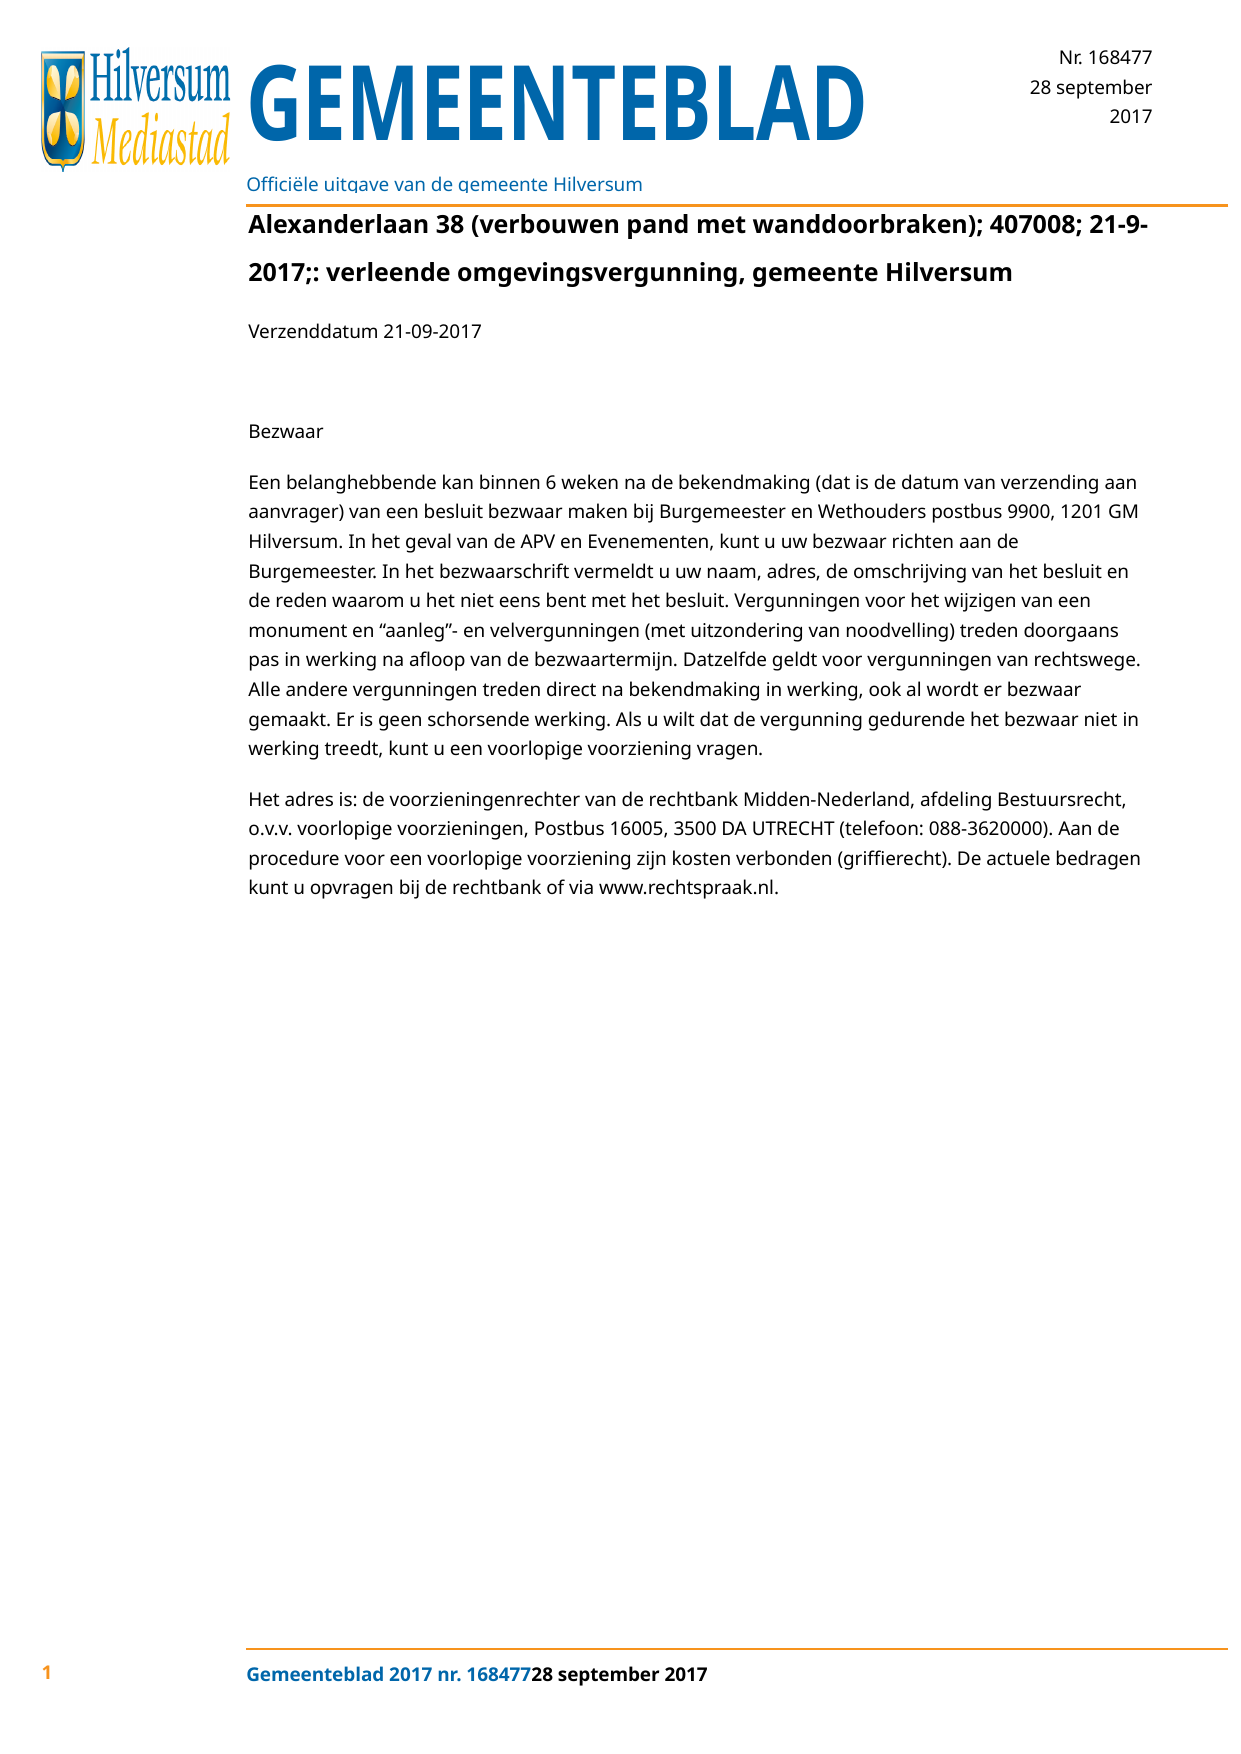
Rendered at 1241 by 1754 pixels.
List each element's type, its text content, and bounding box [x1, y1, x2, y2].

text Verzenddatum 21-09-2017 [248, 318, 1152, 344]
text Het adres is: de voorzieningenrechter van de rechtbank Midden-Nederland, afdeling Bestuursrecht, o.v.v. voorlopige voorzieningen, Postbus 16005, 3500 DA UTRECHT (telefoon: 088-3620000). Aan de procedure voor een voorlopige voorziening zijn kosten verbonden (griffierecht). De actuele bedragen kunt u opvragen bij de rechtbank of via www.rechtspraak.nl. [248, 786, 1152, 900]
picture [41, 47, 231, 172]
text Een belanghebbende kan binnen 6 weken na de bekendmaking (dat is de datum van verzending aan aanvrager) van een besluit bezwaar maken bij Burgemeester en Wethouders postbus 9900, 1201 GM Hilversum. In het geval van de APV en Evenementen, kunt u uw bezwaar richten aan de Burgemeester. In het bezwaarschrift vermeldt u uw naam, adres, de omschrijving van het besluit en de reden waarom u het niet eens bent met het besluit. Vergunningen voor het wijzigen van een monument en “aanleg”- en velvergunningen (met uitzondering van noodvelling) treden doorgaans pas in werking na afloop van de bezwaartermijn. Datzelfde geldt voor vergunningen van rechtswege. Alle andere vergunningen treden direct na bekendmaking in werking, ook al wordt er bezwaar gemaakt. Er is geen schorsende werking. Als u wilt dat de vergunning gedurende het bezwaar niet in werking treedt, kunt u een voorlopige voorziening vragen. [248, 469, 1152, 761]
text Bezwaar [248, 419, 1152, 444]
text Alexanderlaan 38 (verbouwen pand met wanddoorbraken); 407008; 21-9-2017;: verleende omgevingsvergunning, gemeente Hilversum [248, 207, 1152, 288]
